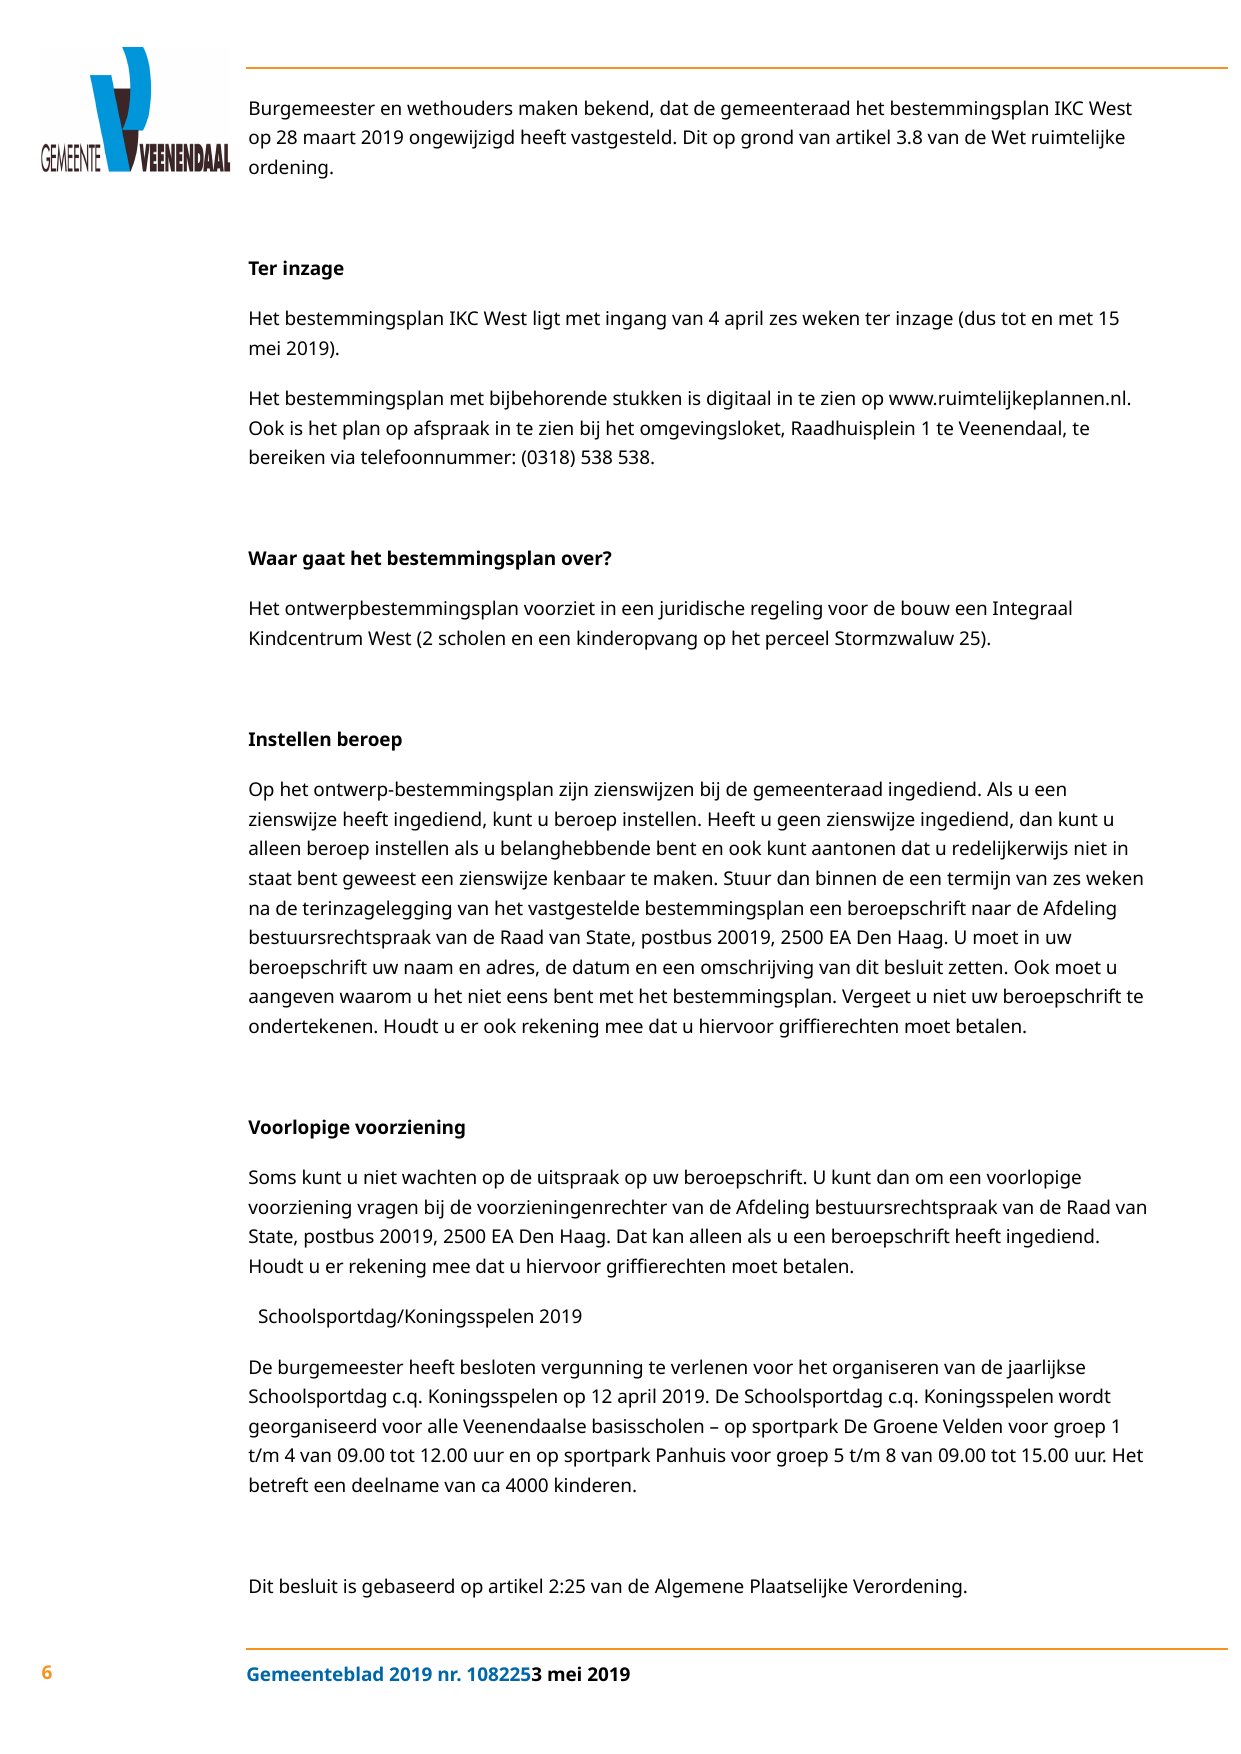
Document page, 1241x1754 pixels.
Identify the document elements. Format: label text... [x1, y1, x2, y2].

text Soms kunt u niet wachten op de uitspraak op uw beroepschrift. U kunt dan om een voorlopige voorziening vragen bij de voorzieningenrechter van de Afdeling bestuursrechtspraak van de Raad van State, postbus 20019, 2500 EA Den Haag. Dat kan alleen als u een beroepschrift heeft ingediend. Houdt u er rekening mee dat u hiervoor griffierechten moet betalen. [248, 1164, 1152, 1279]
text Het ontwerpbestemmingsplan voorziet in een juridische regeling voor de bouw een Integraal Kindcentrum West (2 scholen en een kinderopvang op het perceel Stormzwaluw 25). [248, 596, 1152, 651]
text Het bestemmingsplan met bijbehorende stukken is digitaal in te zien op www.ruimtelijkeplannen.nl. Ook is het plan op afspraak in te zien bij het omgevingsloket, Raadhuisplein 1 te Veenendaal, te bereiken via telefoonnummer: (0318) 538 538. [248, 385, 1152, 470]
picture [123, 47, 231, 172]
text Schoolsportdag/Koningsspelen 2019 [248, 1303, 1152, 1329]
text De burgemeester heeft besloten vergunning te verlenen voor het organiseren van de jaarlijkse Schoolsportdag c.q. Koningsspelen op 12 april 2019. De Schoolsportdag c.q. Koningsspelen wordt georganiseerd voor alle Veenendaalse basisscholen – op sportpark De Groene Velden voor groep 1 t/m 4 van 09.00 tot 12.00 uur en op sportpark Panhuis voor groep 5 t/m 8 van 09.00 tot 15.00 uur. Het betreft een deelname van ca 4000 kinderen. [248, 1354, 1152, 1498]
text Voorlopige voorziening [248, 1114, 1152, 1140]
text Op het ontwerp-bestemmingsplan zijn zienswijzen bij de gemeenteraad ingediend. Als u een zienswijze heeft ingediend, kunt u beroep instellen. Heeft u geen zienswijze ingediend, dan kunt u alleen beroep instellen als u belanghebbende bent en ook kunt aantonen dat u redelijkerwijs niet in staat bent geweest een zienswijze kenbaar te maken. Stuur dan binnen de een termijn van zes weken na de terinzagelegging van het vastgestelde bestemmingsplan een beroepschrift naar de Afdeling bestuursrechtspraak van de Raad van State, postbus 20019, 2500 EA Den Haag. U moet in uw beroepschrift uw naam en adres, de datum en een omschrijving van dit besluit zetten. Ook moet u aangeven waarom u het niet eens bent met het bestemmingsplan. Vergeet u niet uw beroepschrift te ondertekenen. Houdt u er ook rekening mee dat u hiervoor griffierechten moet betalen. [248, 776, 1152, 1039]
text Burgemeester en wethouders maken bekend, dat de gemeenteraad het bestemmingsplan IKC West op 28 maart 2019 ongewijzigd heeft vastgesteld. Dit op grond van artikel 3.8 van de Wet ruimtelijke ordening. [248, 95, 1152, 180]
text Het bestemmingsplan IKC West ligt met ingang van 4 april zes weken ter inzage (dus tot en met 15 mei 2019). [248, 305, 1152, 361]
text Ter inzage [248, 255, 1152, 281]
text Waar gaat het bestemmingsplan over? [248, 545, 1152, 571]
text Instellen beroep [248, 726, 1152, 752]
picture [41, 47, 130, 172]
text Dit besluit is gebaseerd op artikel 2:25 van de Algemene Plaatselijke Verordening. [248, 1573, 1152, 1599]
